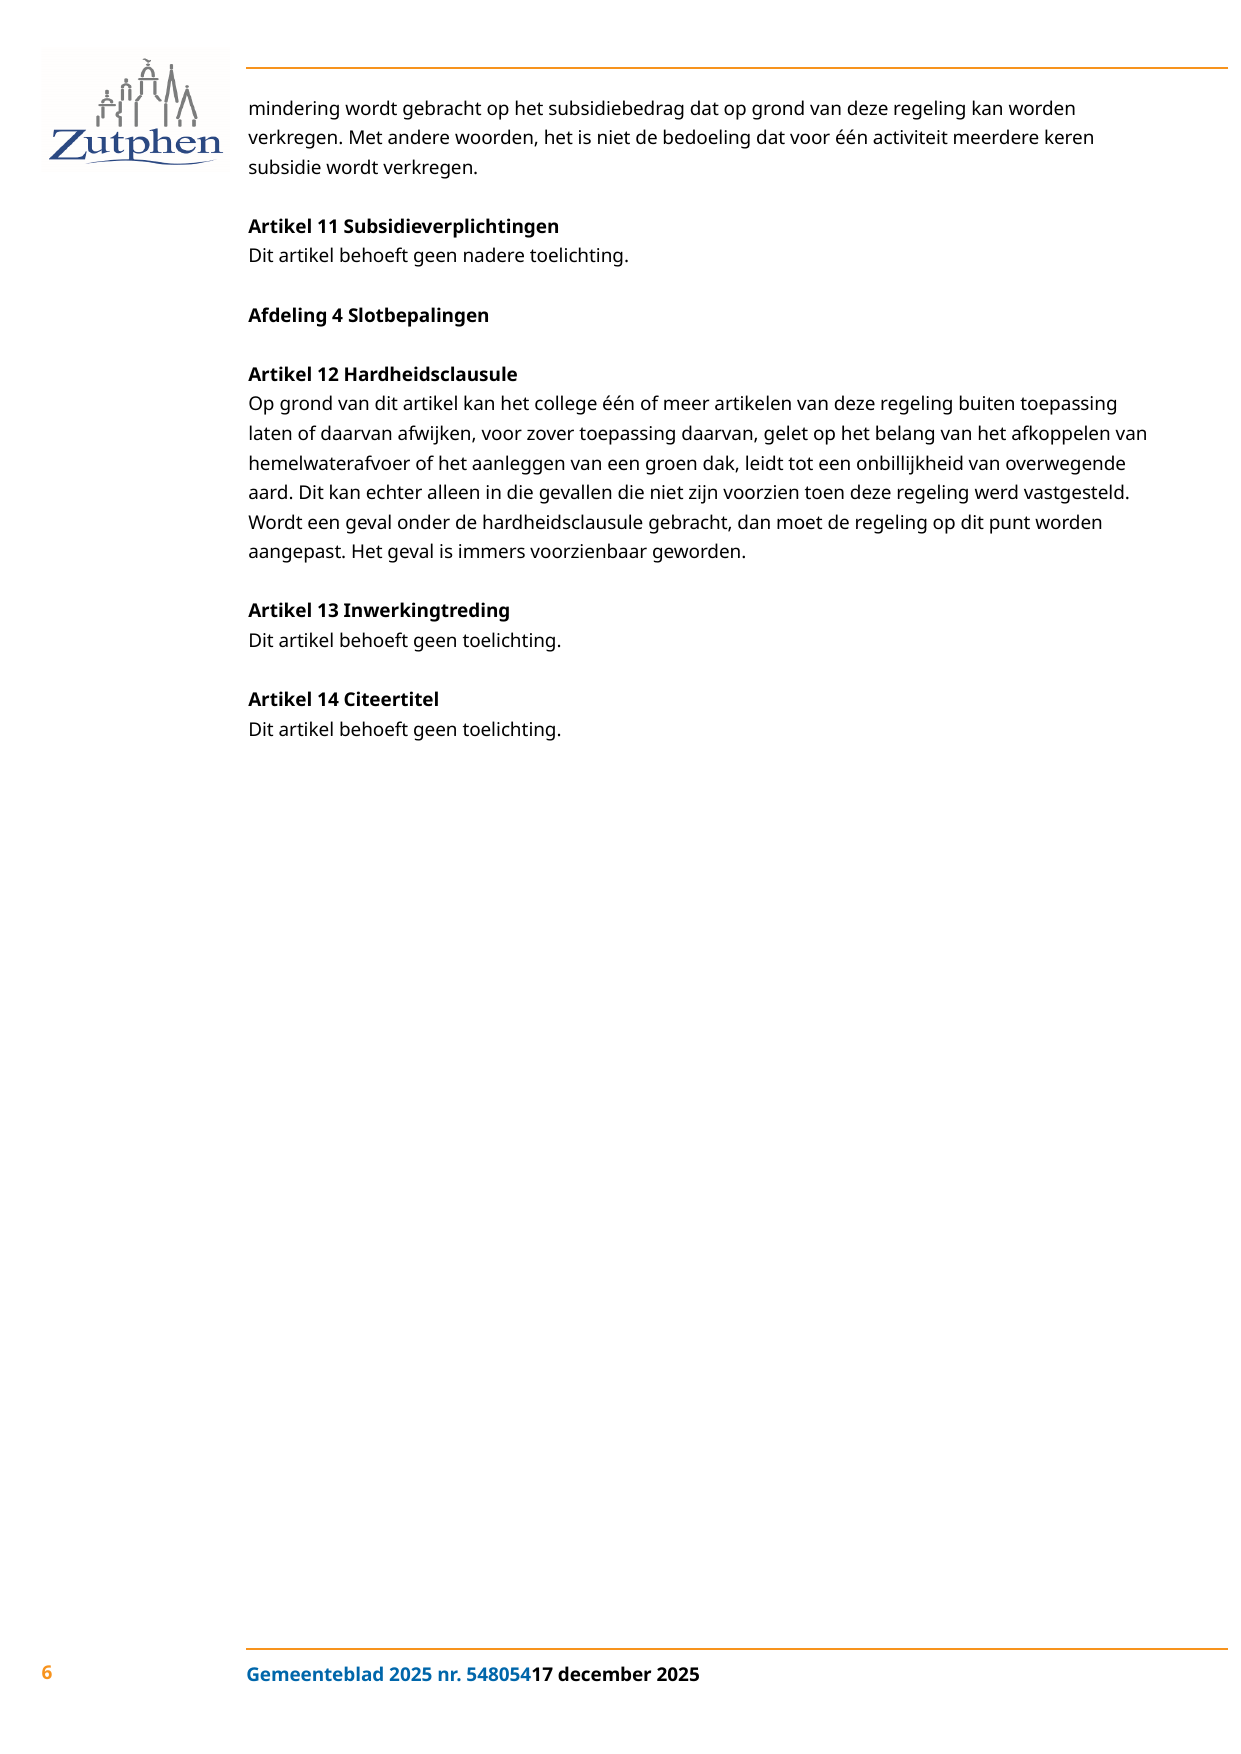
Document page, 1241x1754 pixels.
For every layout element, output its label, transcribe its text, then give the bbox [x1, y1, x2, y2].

text Op grond van dit artikel kan het college één of meer artikelen van deze regeling buiten toepassing laten of daarvan afwijken, voor zover toepassing daarvan, gelet op het belang van het afkoppelen van hemelwaterafvoer of het aanleggen van een groen dak, leidt tot een onbillijkheid van overwegende aard. Dit kan echter alleen in die gevallen die niet zijn voorzien toen deze regeling werd vastgesteld. Wordt een geval onder de hardheidsclausule gebracht, dan moet de regeling op dit punt worden aangepast. Het geval is immers voorzienbaar geworden. [248, 391, 1152, 564]
text Dit artikel behoeft geen nadere toelichting. [248, 243, 1152, 268]
text Afdeling 4 Slotbepalingen [248, 302, 1152, 328]
text Dit artikel behoeft geen toelichting. [248, 716, 1152, 742]
picture [41, 47, 231, 172]
text Artikel 14 Citeertitel [248, 686, 1152, 712]
text Artikel 11 Subsidieverplichtingen [248, 213, 1152, 239]
text Dit artikel behoeft geen toelichting. [248, 627, 1152, 653]
text Artikel 13 Inwerkingtreding [248, 598, 1152, 623]
text Artikel 12 Hardheidsclausule [248, 361, 1152, 387]
text mindering wordt gebracht op het subsidiebedrag dat op grond van deze regeling kan worden verkregen. Met andere woorden, het is niet de bedoeling dat voor één activiteit meerdere keren subsidie wordt verkregen. [248, 95, 1152, 180]
